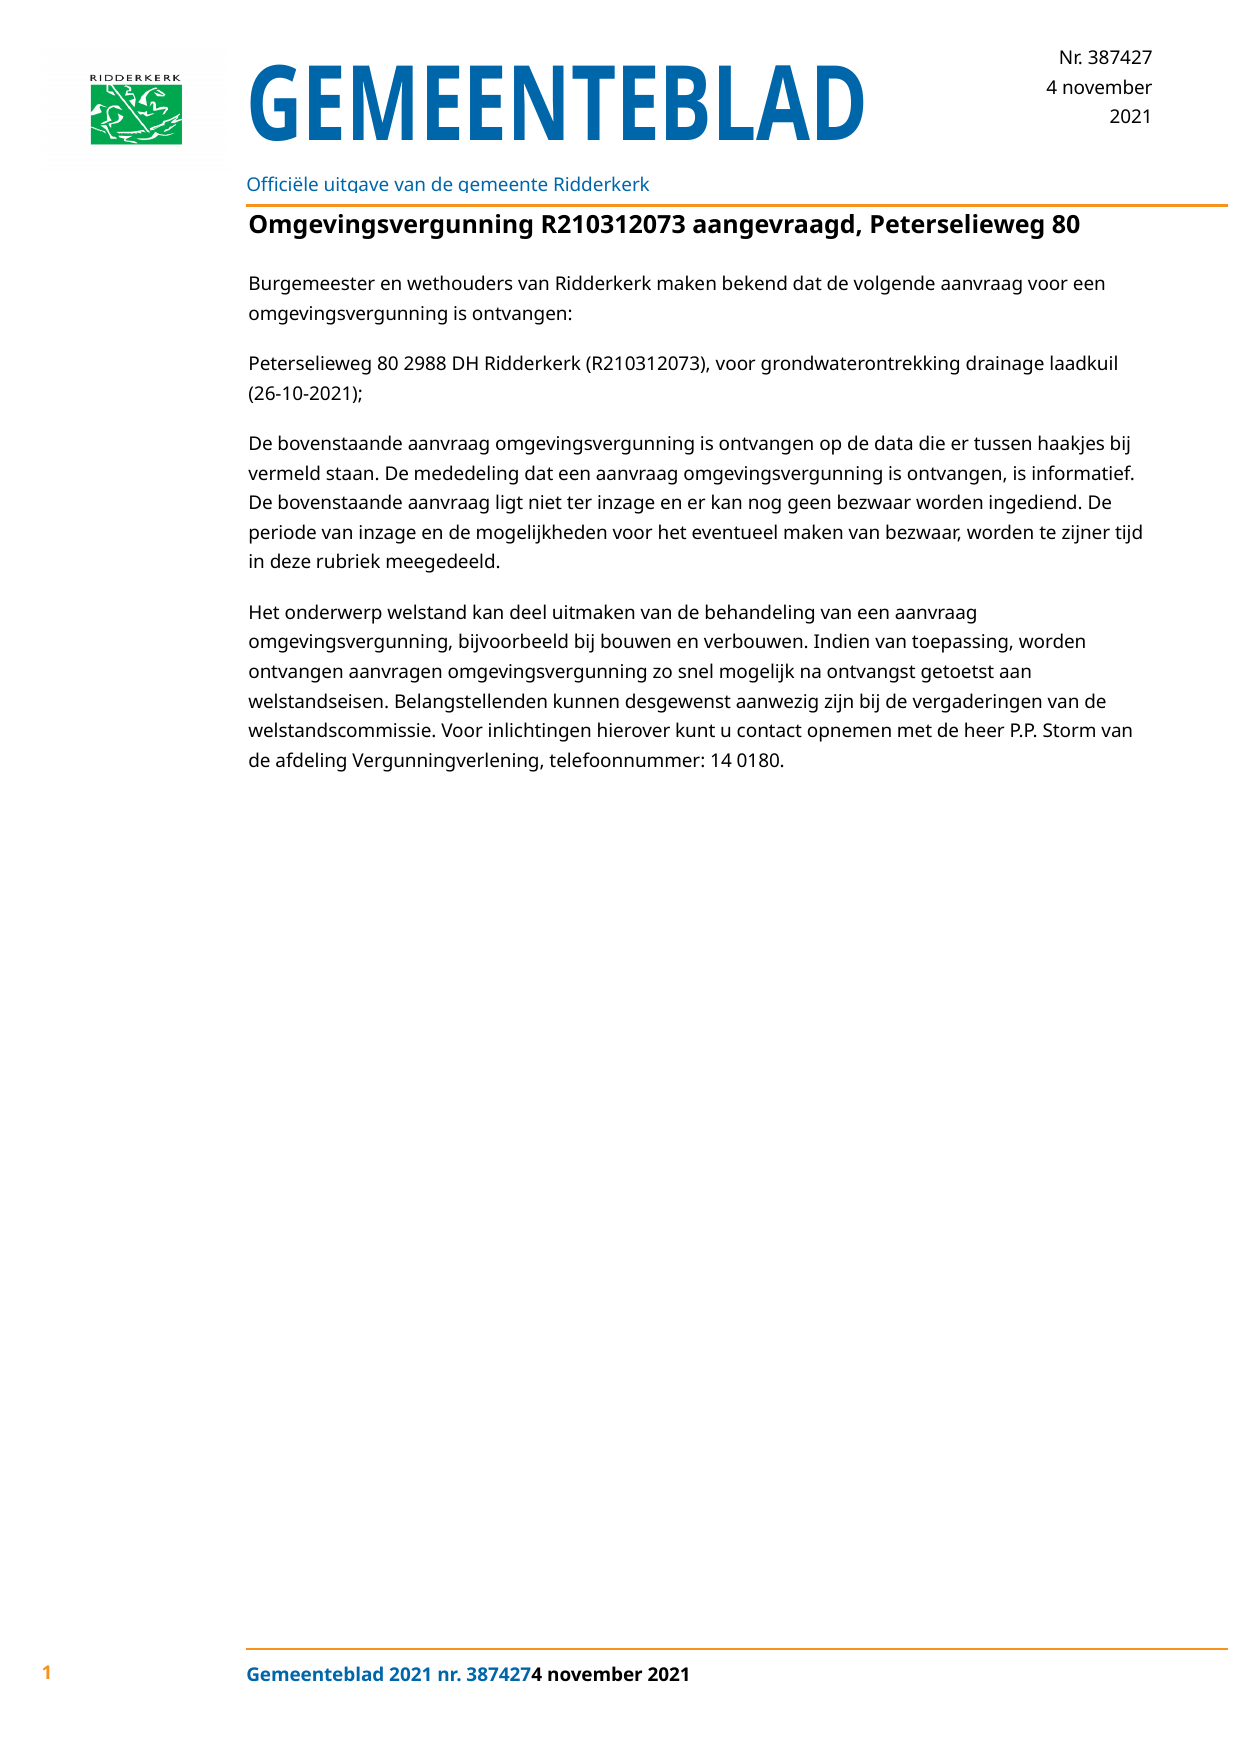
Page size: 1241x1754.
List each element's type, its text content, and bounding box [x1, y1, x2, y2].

picture [41, 47, 231, 172]
text Peterselieweg 80 2988 DH Ridderkerk (R210312073), voor grondwaterontrekking drainage laadkuil (26-10-2021); [248, 350, 1152, 406]
text De bovenstaande aanvraag omgevingsvergunning is ontvangen op de data die er tussen haakjes bij vermeld staan. De mededeling dat een aanvraag omgevingsvergunning is ontvangen, is informatief. De bovenstaande aanvraag ligt niet ter inzage en er kan nog geen bezwaar worden ingediend. De periode van inzage en de mogelijkheden voor het eventueel maken van bezwaar, worden te zijner tijd in deze rubriek meegedeeld. [248, 430, 1152, 574]
text Burgemeester en wethouders van Ridderkerk maken bekend dat de volgende aanvraag voor een omgevingsvergunning is ontvangen: [248, 270, 1152, 326]
text Omgevingsvergunning R210312073 aangevraagd, Peterselieweg 80 [248, 207, 1152, 241]
text Het onderwerp welstand kan deel uitmaken van de behandeling van een aanvraag omgevingsvergunning, bijvoorbeeld bij bouwen en verbouwen. Indien van toepassing, worden ontvangen aanvragen omgevingsvergunning zo snel mogelijk na ontvangst getoetst aan welstandseisen. Belangstellenden kunnen desgewenst aanwezig zijn bij de vergaderingen van de welstandscommissie. Voor inlichtingen hierover kunt u contact opnemen met de heer P.P. Storm van de afdeling Vergunningverlening, telefoonnummer: 14 0180. [248, 599, 1152, 773]
